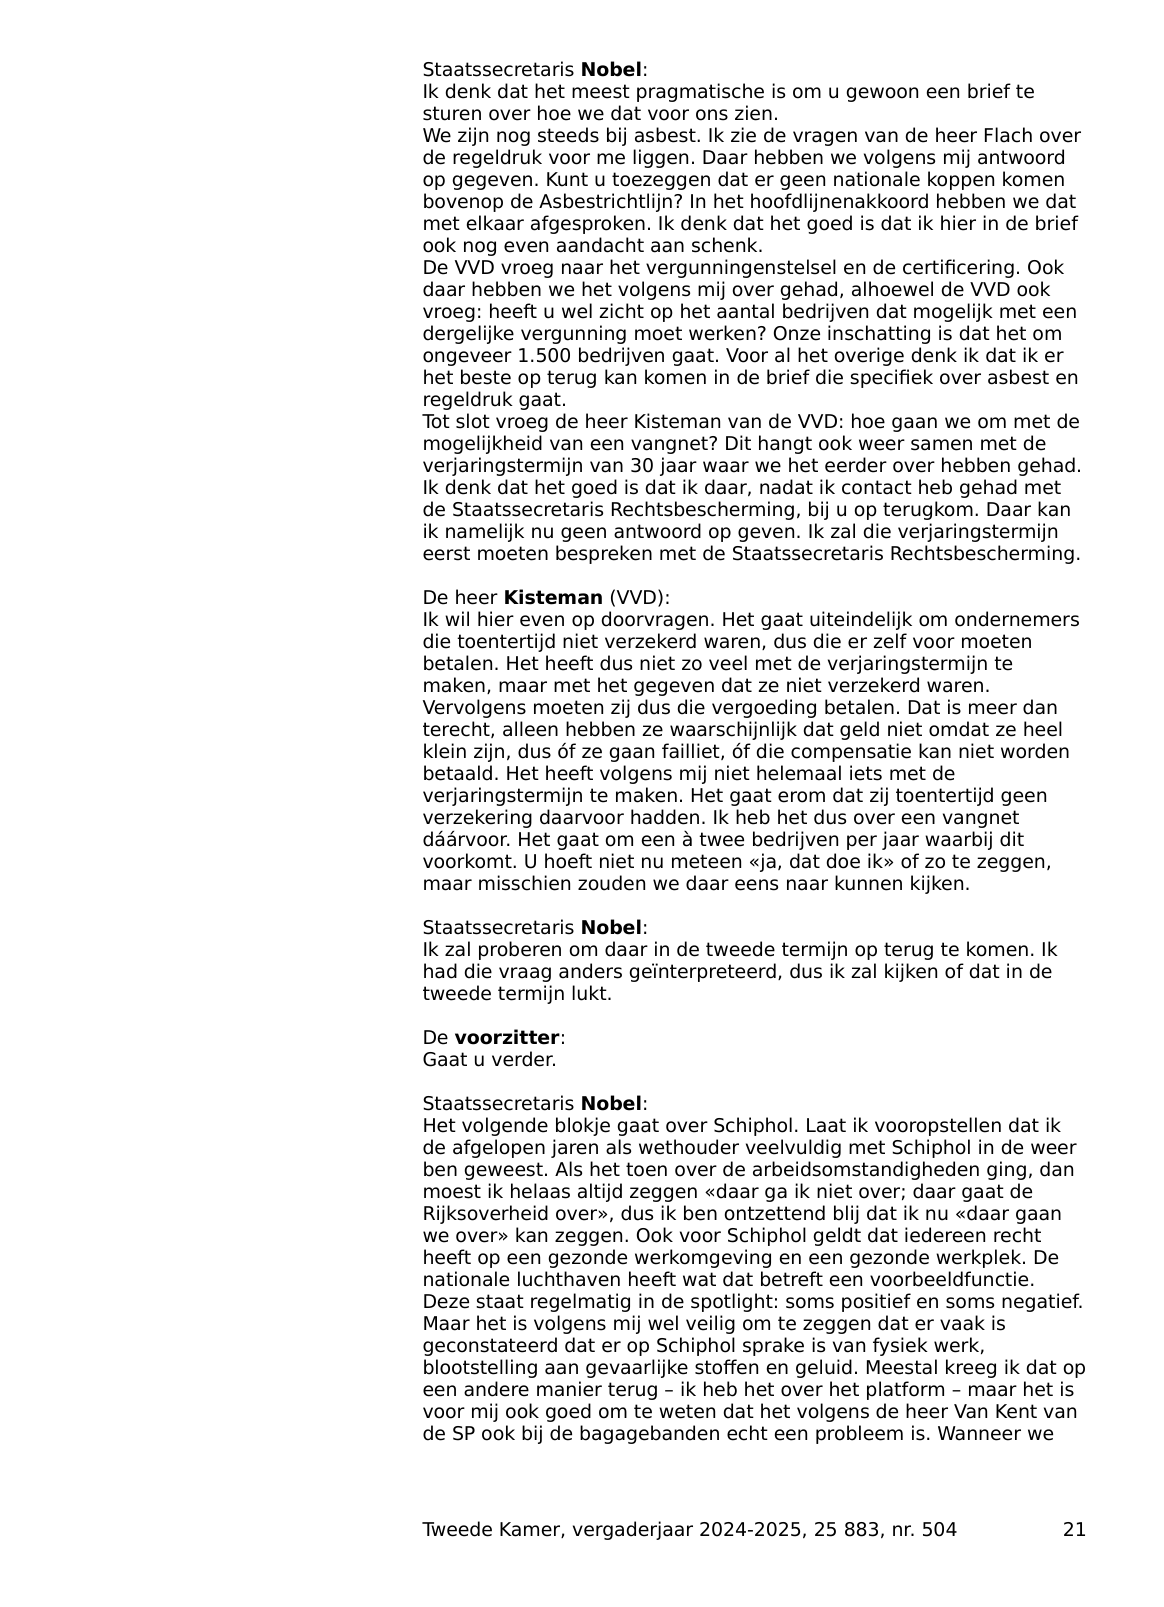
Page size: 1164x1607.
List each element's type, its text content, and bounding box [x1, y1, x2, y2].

text Ik denk dat het meest pragmatische is om u gewoon een brief te sturen over hoe we dat voor ons zien. [422, 81, 1087, 125]
text De VVD vroeg naar het vergunningenstelsel en de certificering. Ook daar hebben we het volgens mij over gehad, alhoewel de VVD ook vroeg: heeft u wel zicht op het aantal bedrijven dat mogelijk met een dergelijke vergunning moet werken? Onze inschatting is dat het om ongeveer 1.500 bedrijven gaat. Voor al het overige denk ik dat ik er het beste op terug kan komen in de brief die specifiek over asbest en regeldruk gaat. [422, 257, 1087, 411]
text Het volgende blokje gaat over Schiphol. Laat ik vooropstellen dat ik de afgelopen jaren als wethouder veelvuldig met Schiphol in de weer ben geweest. Als het toen over de arbeidsomstandigheden ging, dan moest ik helaas altijd zeggen «daar ga ik niet over; daar gaat de Rijksoverheid over», dus ik ben ontzettend blij dat ik nu «daar gaan we over» kan zeggen. Ook voor Schiphol geldt dat iedereen recht heeft op een gezonde werkomgeving en een gezonde werkplek. De nationale luchthaven heeft wat dat betreft een voorbeeldfunctie. Deze staat regelmatig in de spotlight: soms positief en soms negatief. Maar het is volgens mij wel veilig om te zeggen dat er vaak is geconstateerd dat er op Schiphol sprake is van fysiek werk, blootstelling aan gevaarlijke stoffen en geluid. Meestal kreeg ik dat op een andere manier terug – ik heb het over het platform – maar het is voor mij ook goed om te weten dat het volgens de heer Van Kent van de SP ook bij de bagagebanden echt een probleem is. Wanneer we [422, 1115, 1087, 1444]
text Ik zal proberen om daar in de tweede termijn op terug te komen. Ik had die vraag anders geïnterpreteerd, dus ik zal kijken of dat in de tweede termijn lukt. [422, 939, 1087, 1004]
text Staatssecretaris Nobel: [422, 1093, 1087, 1115]
text Staatssecretaris Nobel: [422, 59, 1087, 81]
text Tot slot vroeg de heer Kisteman van de VVD: hoe gaan we om met de mogelijkheid van een vangnet? Dit hangt ook weer samen met de verjaringstermijn van 30 jaar waar we het eerder over hebben gehad. Ik denk dat het goed is dat ik daar, nadat ik contact heb gehad met de Staatssecretaris Rechtsbescherming, bij u op terugkom. Daar kan ik namelijk nu geen antwoord op geven. Ik zal die verjaringstermijn eerst moeten bespreken met de Staatssecretaris Rechtsbescherming. [422, 411, 1087, 564]
text De heer Kisteman (VVD): [422, 587, 1087, 609]
text Staatssecretaris Nobel: [422, 917, 1087, 939]
text Ik wil hier even op doorvragen. Het gaat uiteindelijk om ondernemers die toentertijd niet verzekerd waren, dus die er zelf voor moeten betalen. Het heeft dus niet zo veel met de verjaringstermijn te maken, maar met het gegeven dat ze niet verzekerd waren. Vervolgens moeten zij dus die vergoeding betalen. Dat is meer dan terecht, alleen hebben ze waarschijnlijk dat geld niet omdat ze heel klein zijn, dus óf ze gaan failliet, óf die compensatie kan niet worden betaald. Het heeft volgens mij niet helemaal iets met de verjaringstermijn te maken. Het gaat erom dat zij toentertijd geen verzekering daarvoor hadden. Ik heb het dus over een vangnet dáárvoor. Het gaat om een à twee bedrijven per jaar waarbij dit voorkomt. U hoeft niet nu meteen «ja, dat doe ik» of zo te zeggen, maar misschien zouden we daar eens naar kunnen kijken. [422, 609, 1087, 894]
text We zijn nog steeds bij asbest. Ik zie de vragen van de heer Flach over de regeldruk voor me liggen. Daar hebben we volgens mij antwoord op gegeven. Kunt u toezeggen dat er geen nationale koppen komen bovenop de Asbestrichtlijn? In het hoofdlijnenakkoord hebben we dat met elkaar afgesproken. Ik denk dat het goed is dat ik hier in de brief ook nog even aandacht aan schenk. [422, 125, 1087, 257]
text De voorzitter: [422, 1027, 1087, 1049]
text Gaat u verder. [422, 1049, 1087, 1071]
